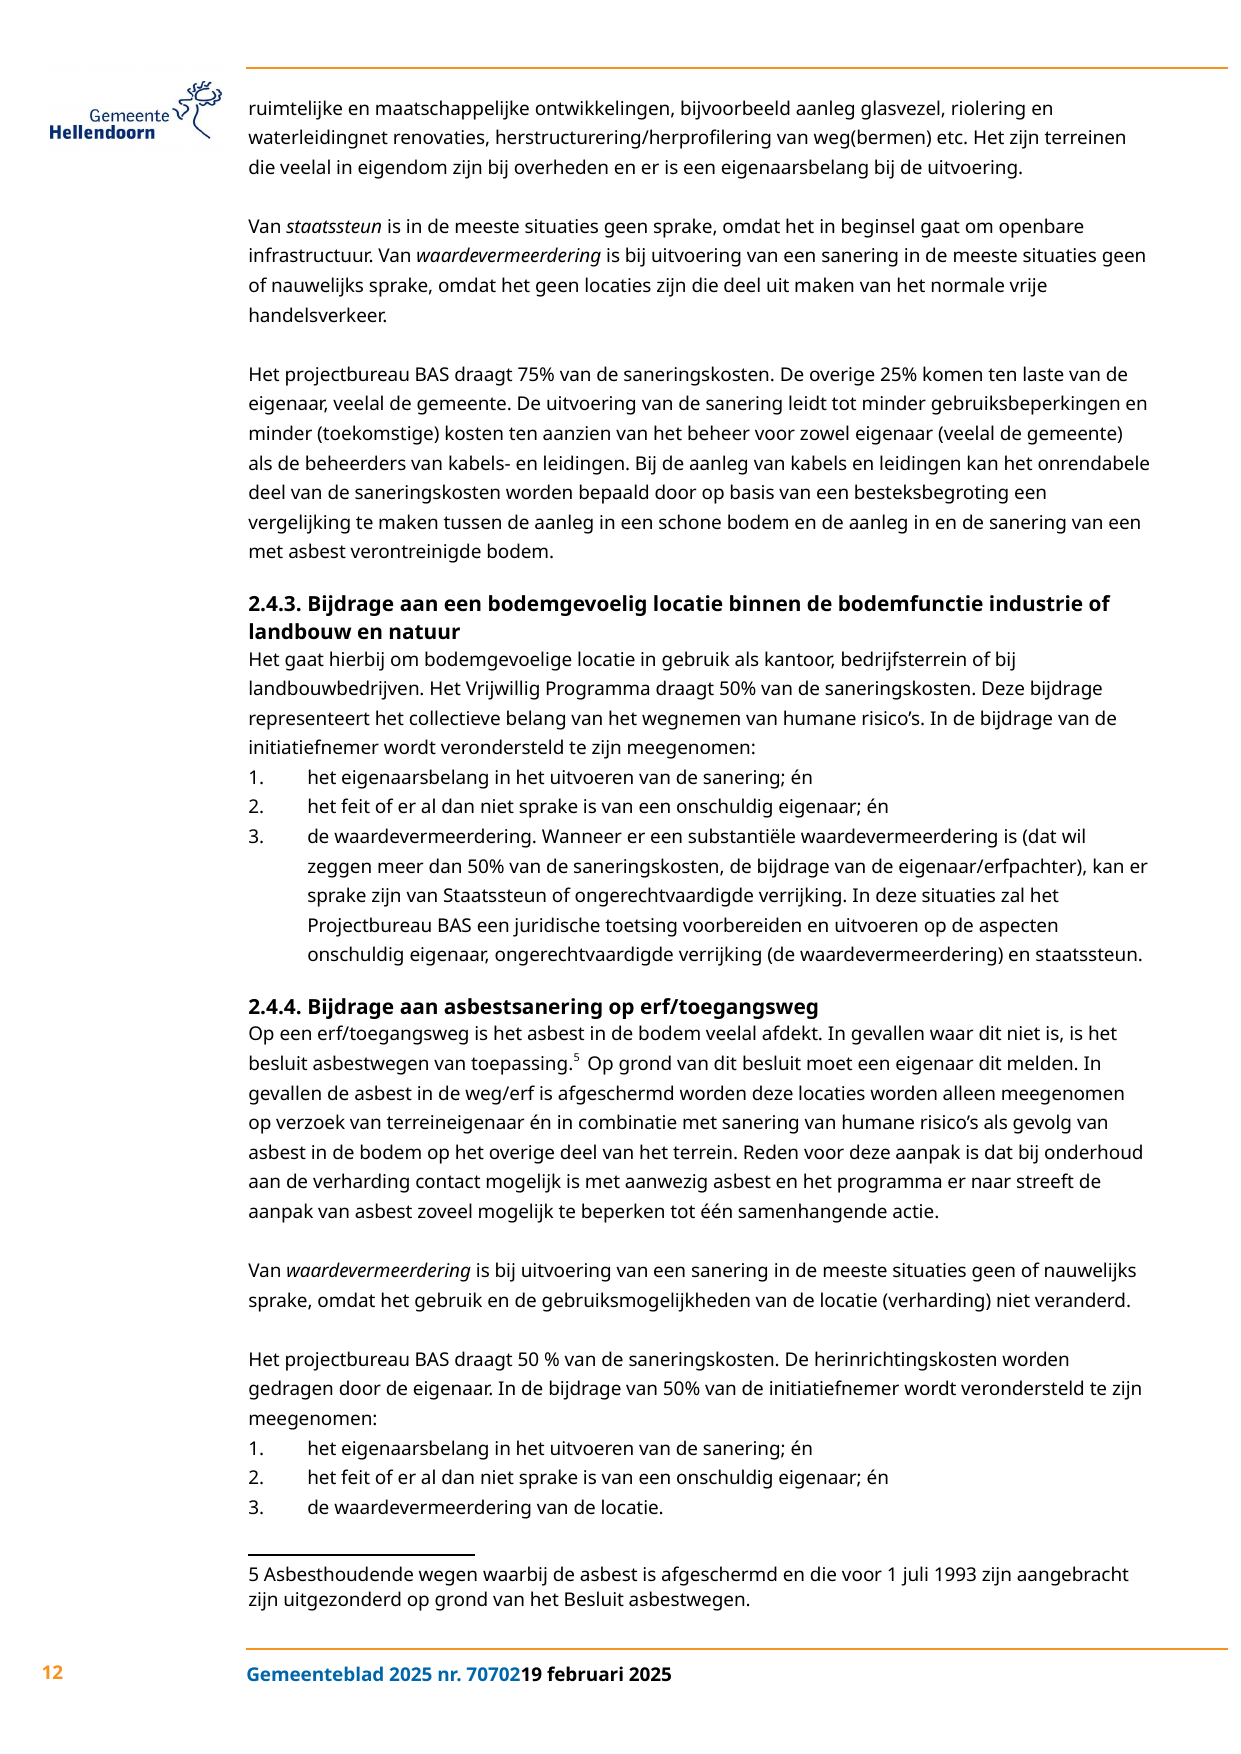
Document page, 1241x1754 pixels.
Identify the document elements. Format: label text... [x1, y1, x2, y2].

list het feit of er al dan niet sprake is van een onschuldig eigenaar; én [248, 794, 1152, 819]
picture [41, 47, 231, 172]
text 2.4.3. Bijdrage aan een bodemgevoelig locatie binnen de bodemfunctie industrie of landbouw en natuur [248, 589, 1152, 646]
list de waardevermeerdering. Wanneer er een substantiële waardevermeerdering is (dat wil zeggen meer dan 50% van de saneringskosten, de bijdrage van de eigenaar/erfpachter), kan er sprake zijn van Staatssteun of ongerechtvaardigde verrijking. In deze situaties zal het Projectbureau BAS een juridische toetsing voorbereiden en uitvoeren op de aspecten onschuldig eigenaar, ongerechtvaardigde verrijking (de waardevermeerdering) en staatssteun. [248, 823, 1152, 967]
list het eigenaarsbelang in het uitvoeren van de sanering; én [248, 764, 1152, 790]
list het feit of er al dan niet sprake is van een onschuldig eigenaar; én [248, 1464, 1152, 1490]
text Het projectbureau BAS draagt 75% van de saneringskosten. De overige 25% komen ten laste van de eigenaar, veelal de gemeente. De uitvoering van de sanering leidt tot minder gebruiksbeperkingen en minder (toekomstige) kosten ten aanzien van het beheer voor zowel eigenaar (veelal de gemeente) als de beheerders van kabels- en leidingen. Bij de aanleg van kabels en leidingen kan het onrendabele deel van de saneringskosten worden bepaald door op basis van een besteksbegroting een vergelijking te maken tussen de aanleg in een schone bodem en de aanleg in en de sanering van een met asbest verontreinigde bodem. [248, 361, 1152, 564]
text Asbesthoudende wegen waarbij de asbest is afgeschermd en die voor 1 juli 1993 zijn aangebracht zijn uitgezonderd op grond van het Besluit asbestwegen. [248, 1561, 1152, 1612]
list de waardevermeerdering van de locatie. [248, 1494, 1152, 1519]
text Van waardevermeerdering is bij uitvoering van een sanering in de meeste situaties geen of nauwelijks sprake, omdat het gebruik en de gebruiksmogelijkheden van de locatie (verharding) niet veranderd. [248, 1257, 1152, 1312]
text Het gaat hierbij om bodemgevoelige locatie in gebruik als kantoor, bedrijfsterrein of bij landbouwbedrijven. Het Vrijwillig Programma draagt 50% van de saneringskosten. Deze bijdrage representeert het collectieve belang van het wegnemen van humane risico’s. In de bijdrage van de initiatiefnemer wordt verondersteld te zijn meegenomen: [248, 646, 1152, 760]
text 2.4.4. Bijdrage aan asbestsanering op erf/toegangsweg [248, 992, 1152, 1021]
list het eigenaarsbelang in het uitvoeren van de sanering; én [248, 1435, 1152, 1460]
text Van staatssteun is in de meeste situaties geen sprake, omdat het in beginsel gaat om openbare infrastructuur. Van waardevermeerdering is bij uitvoering van een sanering in de meeste situaties geen of nauwelijks sprake, omdat het geen locaties zijn die deel uit maken van het normale vrije handelsverkeer. [248, 213, 1152, 328]
text Het projectbureau BAS draagt 50 % van de saneringskosten. De herinrichtingskosten worden gedragen door de eigenaar. In de bijdrage van 50% van de initiatiefnemer wordt verondersteld te zijn meegenomen: [248, 1346, 1152, 1431]
text Op een erf/toegangsweg is het asbest in de bodem veelal afdekt. In gevallen waar dit niet is, is het besluit asbestwegen van toepassing. Op grond van dit besluit moet een eigenaar dit melden. In gevallen de asbest in de weg/erf is afgeschermd worden deze locaties worden alleen meegenomen op verzoek van terreineigenaar én in combinatie met sanering van humane risico’s als gevolg van asbest in de bodem op het overige deel van het terrein. Reden voor deze aanpak is dat bij onderhoud aan de verharding contact mogelijk is met aanwezig asbest en het programma er naar streeft de aanpak van asbest zoveel mogelijk te beperken tot één samenhangende actie. [248, 1021, 1152, 1224]
text ruimtelijke en maatschappelijke ontwikkelingen, bijvoorbeeld aanleg glasvezel, riolering en waterleidingnet renovaties, herstructurering/herprofilering van weg(bermen) etc. Het zijn terreinen die veelal in eigendom zijn bij overheden en er is een eigenaarsbelang bij de uitvoering. [248, 95, 1152, 180]
